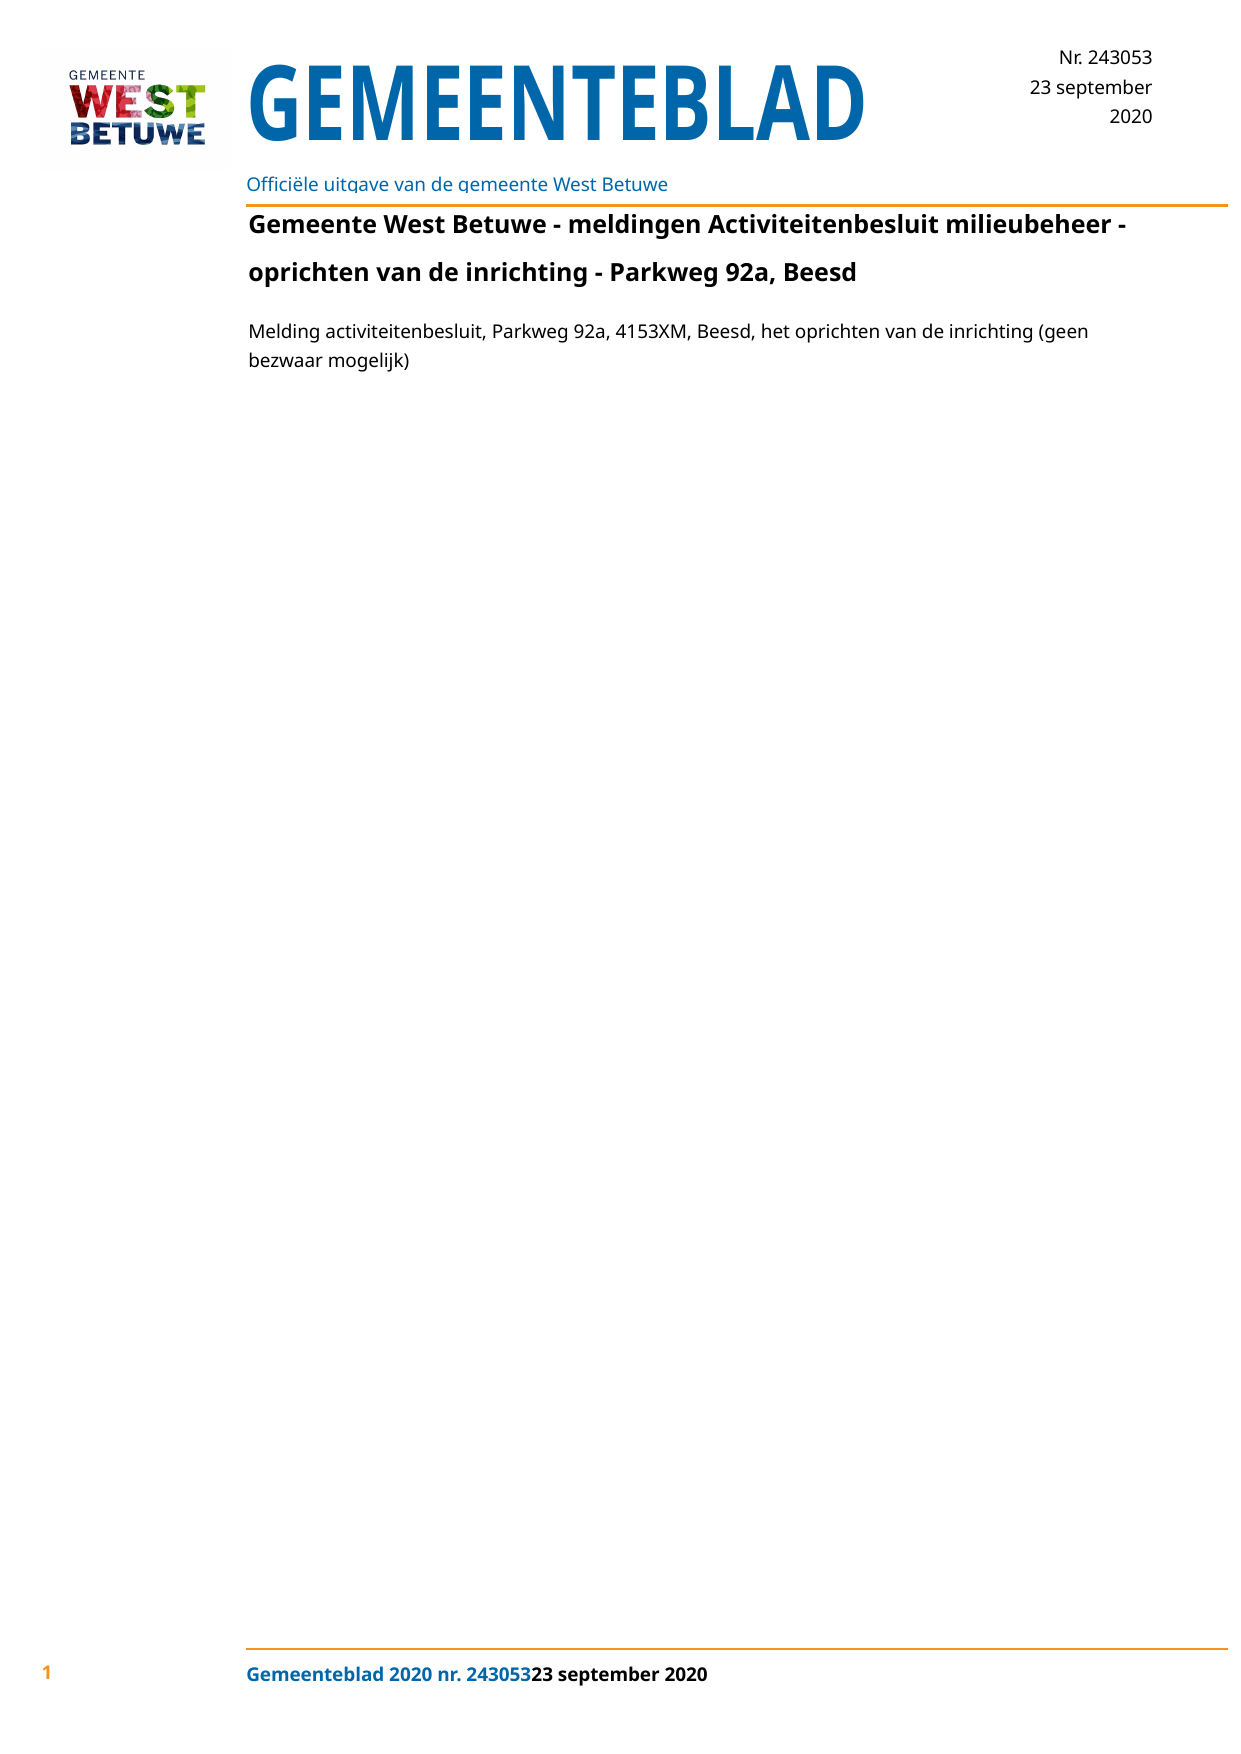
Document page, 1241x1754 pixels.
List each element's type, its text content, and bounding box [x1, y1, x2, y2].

picture [41, 47, 231, 172]
text Melding activiteitenbesluit, Parkweg 92a, 4153XM, Beesd, het oprichten van de inrichting (geen bezwaar mogelijk) [248, 318, 1152, 373]
text Gemeente West Betuwe - meldingen Activiteitenbesluit milieubeheer - oprichten van de inrichting - Parkweg 92a, Beesd [248, 207, 1152, 288]
